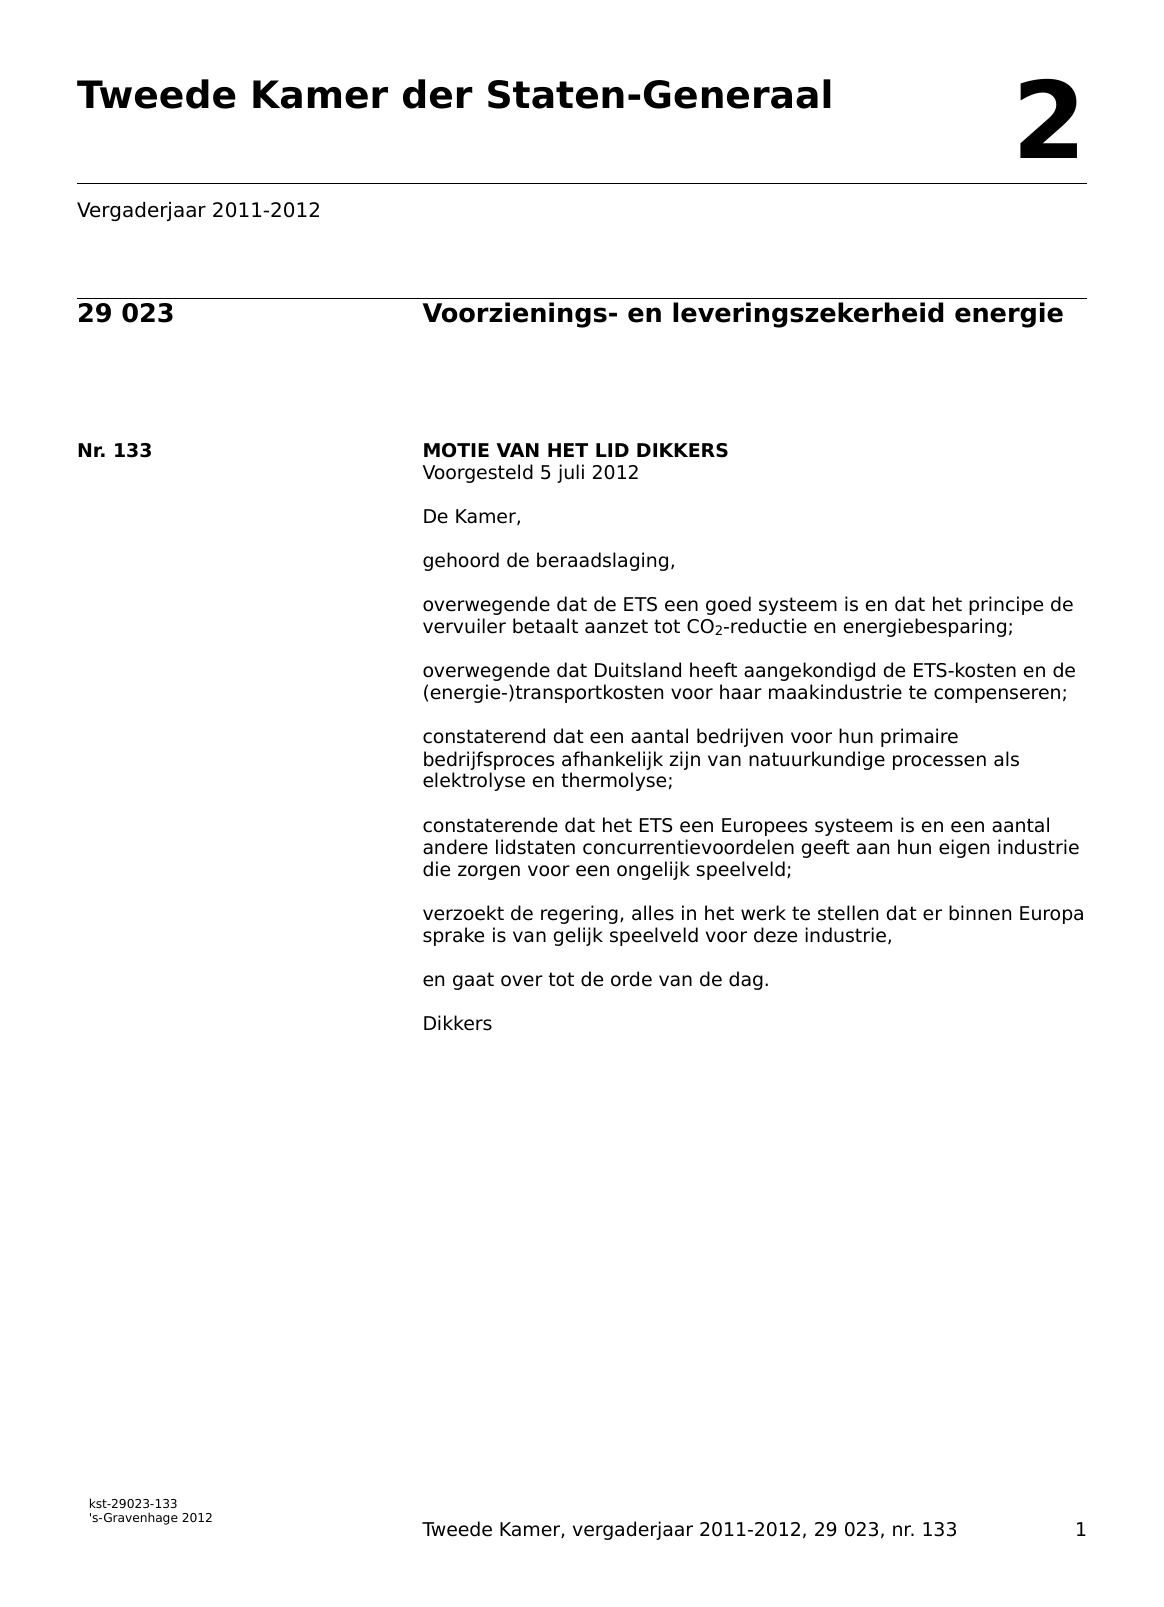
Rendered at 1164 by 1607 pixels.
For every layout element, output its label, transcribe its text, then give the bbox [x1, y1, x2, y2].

table_header Tweede Kamer der Staten-Generaal [77, 59, 886, 183]
text constaterende dat het ETS een Europees systeem is en een aantal andere lidstaten concurrentievoordelen geeft aan hun eigen industrie die zorgen voor een ongelijk speelveld; [422, 814, 1087, 881]
subtitle 29 023 Voorzienings- en leveringszekerheid energie [77, 299, 1087, 329]
text overwegende dat de ETS een goed systeem is en dat het principe de vervuiler betaalt aanzet tot CO2-reductie en energiebesparing; [422, 594, 1087, 638]
text verzoekt de regering, alles in het werk te stellen dat er binnen Europa sprake is van gelijk speelveld voor deze industrie, [422, 903, 1087, 947]
text Dikkers [422, 1013, 1087, 1035]
text constaterend dat een aantal bedrijven voor hun primaire bedrijfsproces afhankelijk zijn van natuurkundige processen als elektrolyse en thermolyse; [422, 726, 1087, 792]
text gehoord de beraadslaging, [422, 550, 1087, 572]
table_header 2 [886, 59, 1087, 183]
text De Kamer, [422, 506, 1087, 528]
text Voorgesteld 5 juli 2012 [422, 462, 1087, 484]
table_cell Vergaderjaar 2011-2012 [77, 184, 1087, 298]
text en gaat over tot de orde van de dag. [422, 969, 1087, 991]
text 's-Gravenhage 2012 [88, 1511, 323, 1525]
text kst-29023-133 [88, 1497, 323, 1511]
subtitle Nr. 133 MOTIE VAN HET LID DIKKERS [77, 440, 1087, 462]
text overwegende dat Duitsland heeft aangekondigd de ETS-kosten en de (energie-)transportkosten voor haar maakindustrie te compenseren; [422, 660, 1087, 704]
